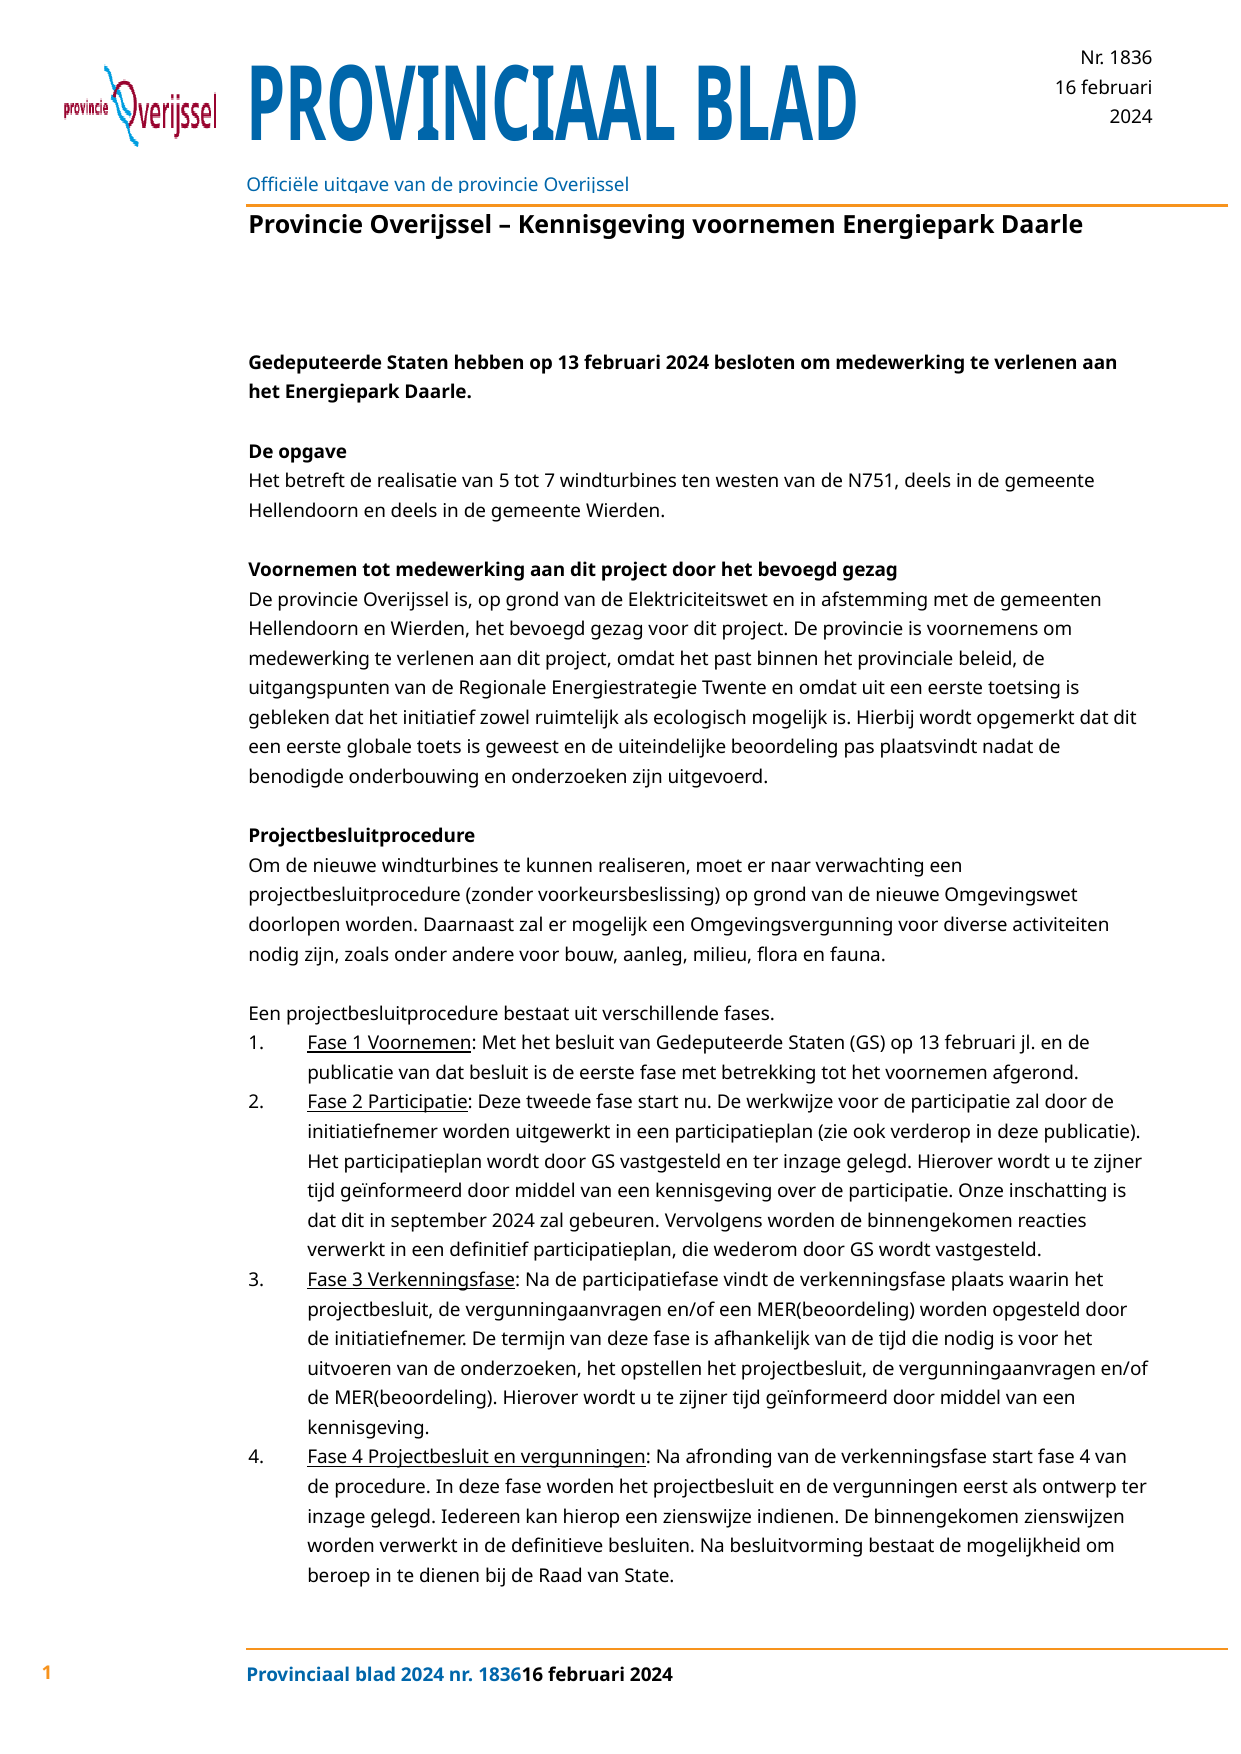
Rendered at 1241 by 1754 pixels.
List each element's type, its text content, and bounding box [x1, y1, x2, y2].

text Gedeputeerde Staten hebben op 13 februari 2024 besloten om medewerking te verlenen aan het Energiepark Daarle. [248, 349, 1152, 404]
text Projectbesluitprocedure [248, 822, 1152, 848]
text Om de nieuwe windturbines te kunnen realiseren, moet er naar verwachting een projectbesluitprocedure (zonder voorkeursbeslissing) op grond van de nieuwe Omgevingswet doorlopen worden. Daarnaast zal er mogelijk een Omgevingsvergunning voor diverse activiteiten nodig zijn, zoals onder andere voor bouw, aanleg, milieu, flora en fauna. [248, 852, 1152, 967]
list Fase 1 Voornemen: Met het besluit van Gedeputeerde Staten (GS) op 13 februari jl. en de publicatie van dat besluit is de eerste fase met betrekking tot het voornemen afgerond. [248, 1029, 1152, 1085]
text Voornemen tot medewerking aan dit project door het bevoegd gezag [248, 556, 1152, 582]
text De opgave [248, 438, 1152, 464]
list Fase 3 Verkenningsfase: Na de participatiefase vindt de verkenningsfase plaats waarin het projectbesluit, de vergunningaanvragen en/of een MER(beoordeling) worden opgesteld door de initiatiefnemer. De termijn van deze fase is afhankelijk van de tijd die nodig is voor het uitvoeren van de onderzoeken, het opstellen het projectbesluit, de vergunningaanvragen en/of de MER(beoordeling). Hierover wordt u te zijner tijd geïnformeerd door middel van een kennisgeving. [248, 1266, 1152, 1440]
text Het betreft de realisatie van 5 tot 7 windturbines ten westen van de N751, deels in de gemeente Hellendoorn en deels in de gemeente Wierden. [248, 467, 1152, 523]
text De provincie Overijssel is, op grond van de Elektriciteitswet en in afstemming met de gemeenten Hellendoorn en Wierden, het bevoegd gezag voor dit project. De provincie is voornemens om medewerking te verlenen aan dit project, omdat het past binnen het provinciale beleid, de uitgangspunten van de Regionale Energiestrategie Twente en omdat uit een eerste toetsing is gebleken dat het initiatief zowel ruimtelijk als ecologisch mogelijk is. Hierbij wordt opgemerkt dat dit een eerste globale toets is geweest en de uiteindelijke beoordeling pas plaatsvindt nadat de benodigde onderbouwing en onderzoeken zijn uitgevoerd. [248, 586, 1152, 789]
list Fase 2 Participatie: Deze tweede fase start nu. De werkwijze voor de participatie zal door de initiatiefnemer worden uitgewerkt in een participatieplan (zie ook verderop in deze publicatie). Het participatieplan wordt door GS vastgesteld en ter inzage gelegd. Hierover wordt u te zijner tijd geïnformeerd door middel van een kennisgeving over de participatie. Onze inschatting is dat dit in september 2024 zal gebeuren. Vervolgens worden de binnengekomen reacties verwerkt in een definitief participatieplan, die wederom door GS wordt vastgesteld. [248, 1089, 1152, 1262]
text Een projectbesluitprocedure bestaat uit verschillende fases. [248, 1000, 1152, 1026]
picture [41, 47, 231, 172]
text Provincie Overijssel – Kennisgeving voornemen Energiepark Daarle [248, 207, 1152, 241]
list Fase 4 Projectbesluit en vergunningen: Na afronding van de verkenningsfase start fase 4 van de procedure. In deze fase worden het projectbesluit en de vergunningen eerst als ontwerp ter inzage gelegd. Iedereen kan hierop een zienswijze indienen. De binnengekomen zienswijzen worden verwerkt in de definitieve besluiten. Na besluitvorming bestaat de mogelijkheid om beroep in te dienen bij de Raad van State. [248, 1444, 1152, 1588]
